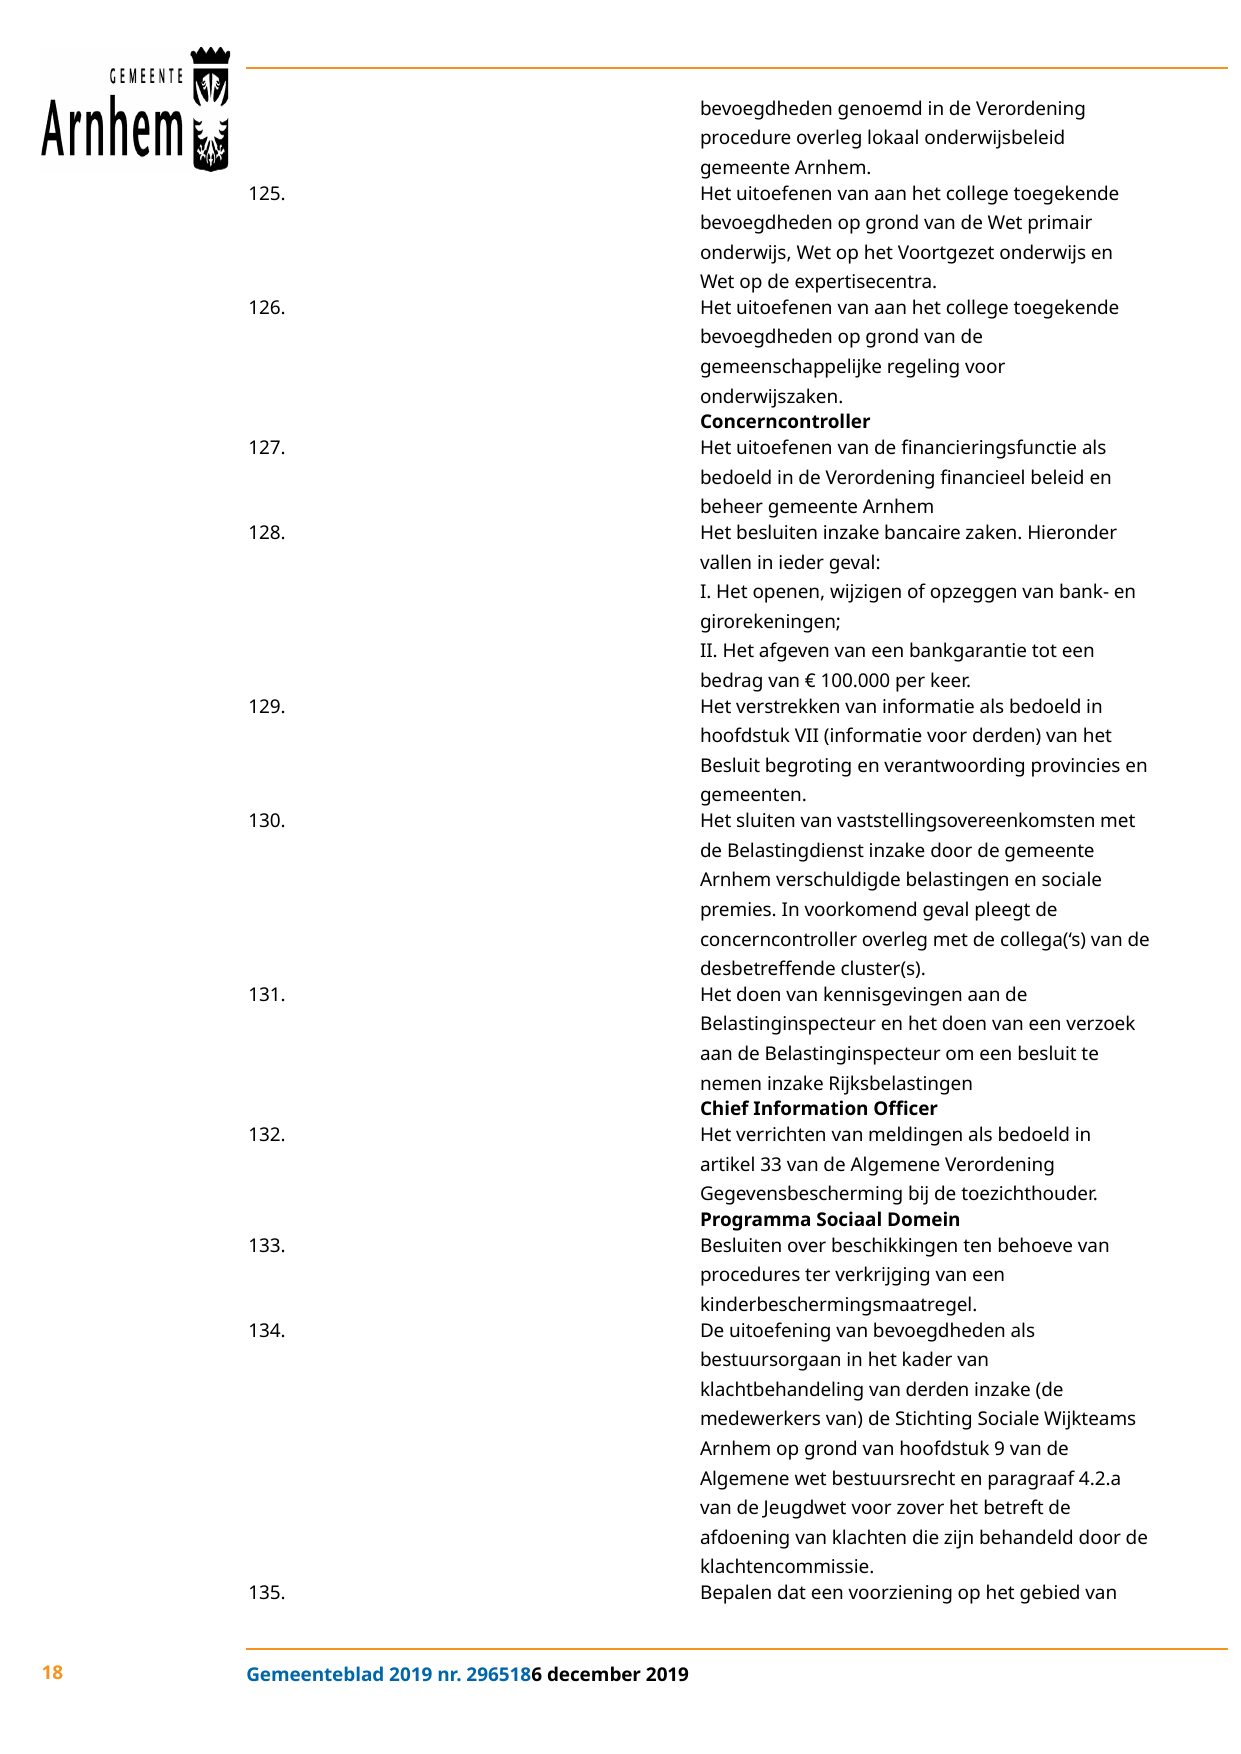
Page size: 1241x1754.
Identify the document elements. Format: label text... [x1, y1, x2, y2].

table_cell Het doen van kennisgevingen aan de Belastinginspecteur en het doen van een verzoek aan de Belastinginspecteur om een besluit te nemen inzake Rijksbelastingen [700, 981, 1152, 1096]
table_cell 129. [248, 693, 700, 807]
table_cell Het besluiten inzake bancaire zaken. Hieronder vallen in ieder geval: I. Het openen, wijzigen of opzeggen van bank- en girorekeningen; II. Het afgeven van een bankgarantie tot een bedrag van € 100.000 per keer. [700, 519, 1152, 693]
picture [41, 47, 231, 172]
table_cell 127. [248, 434, 700, 519]
table_cell [248, 1206, 700, 1232]
table_cell 132. [248, 1121, 700, 1206]
table_cell Het sluiten van vaststellingsovereenkomsten met de Belastingdienst inzake door de gemeente Arnhem verschuldigde belastingen en sociale premies. In voorkomend geval pleegt de concerncontroller overleg met de collega(‘s) van de desbetreffende cluster(s). [700, 808, 1152, 981]
table_cell 134. [248, 1317, 700, 1579]
table_cell Concerncontroller [700, 409, 1152, 434]
table_cell Besluiten over beschikkingen ten behoeve van procedures ter verkrijging van een kinderbeschermingsmaatregel. [700, 1232, 1152, 1317]
table_cell bevoegdheden genoemd in de Verordening procedure overleg lokaal onderwijsbeleid gemeente Arnhem. [700, 95, 1152, 180]
table_cell 130. [248, 808, 700, 981]
table_cell 125. [248, 180, 700, 294]
table_cell Het verstrekken van informatie als bedoeld in hoofdstuk VII (informatie voor derden) van het Besluit begroting en verantwoording provincies en gemeenten. [700, 693, 1152, 807]
table_cell Het verrichten van meldingen als bedoeld in artikel 33 van de Algemene Verordening Gegevensbescherming bij de toezichthouder. [700, 1121, 1152, 1206]
table_cell Bepalen dat een voorziening op het gebied van [700, 1579, 1152, 1605]
table_cell Het uitoefenen van aan het college toegekende bevoegdheden op grond van de Wet primair onderwijs, Wet op het Voortgezet onderwijs en Wet op de expertisecentra. [700, 180, 1152, 294]
table_cell 131. [248, 981, 700, 1096]
table_cell 133. [248, 1232, 700, 1317]
table_cell Het uitoefenen van aan het college toegekende bevoegdheden op grond van de gemeenschappelijke regeling voor onderwijszaken. [700, 294, 1152, 409]
table_cell 135. [248, 1579, 700, 1605]
table_cell [248, 95, 700, 180]
table_cell Programma Sociaal Domein [700, 1206, 1152, 1232]
table_cell [248, 1096, 700, 1121]
table_cell De uitoefening van bevoegdheden als bestuursorgaan in het kader van klachtbehandeling van derden inzake (de medewerkers van) de Stichting Sociale Wijkteams Arnhem op grond van hoofdstuk 9 van de Algemene wet bestuursrecht en paragraaf 4.2.a van de Jeugdwet voor zover het betreft de afdoening van klachten die zijn behandeld door de klachtencommissie. [700, 1317, 1152, 1579]
table_cell [248, 409, 700, 434]
table_cell Het uitoefenen van de financieringsfunctie als bedoeld in de Verordening financieel beleid en beheer gemeente Arnhem [700, 434, 1152, 519]
table_cell Chief Information Officer [700, 1096, 1152, 1121]
table_cell 128. [248, 519, 700, 693]
table_cell 126. [248, 294, 700, 409]
